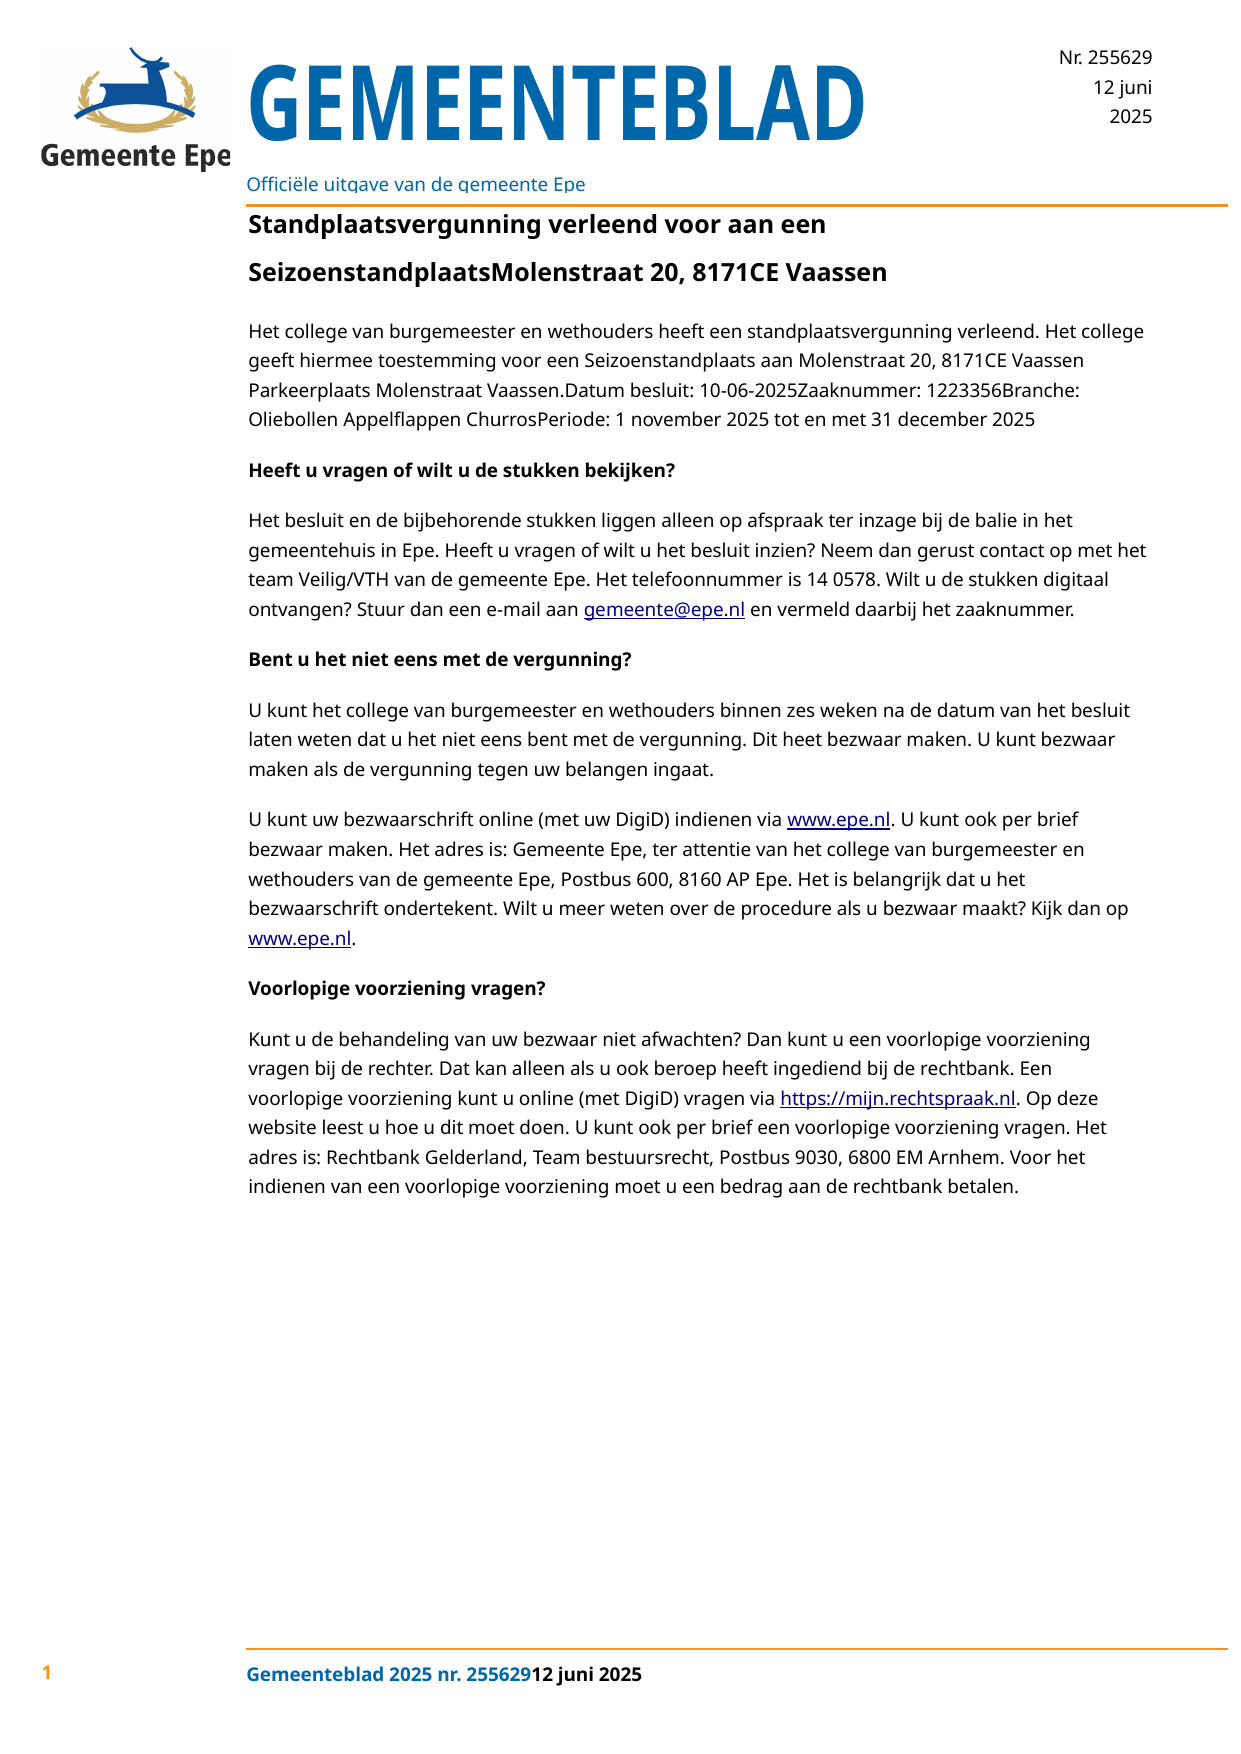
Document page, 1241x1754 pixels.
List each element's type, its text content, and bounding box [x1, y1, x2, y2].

text U kunt uw bezwaarschrift online (met uw DigiD) indienen via www.epe.nl. U kunt ook per brief bezwaar maken. Het adres is: Gemeente Epe, ter attentie van het college van burgemeester en wethouders van de gemeente Epe, Postbus 600, 8160 AP Epe. Het is belangrijk dat u het bezwaarschrift ondertekent. Wilt u meer weten over de procedure als u bezwaar maakt? Kijk dan op www.epe.nl. [248, 807, 1152, 951]
text Voorlopige voorziening vragen? [248, 975, 1152, 1001]
text Het college van burgemeester en wethouders heeft een standplaatsvergunning verleend. Het college geeft hiermee toestemming voor een Seizoenstandplaats aan Molenstraat 20, 8171CE Vaassen Parkeerplaats Molenstraat Vaassen.Datum besluit: 10-06-2025Zaaknummer: 1223356Branche: Oliebollen Appelflappen ChurrosPeriode: 1 november 2025 tot en met 31 december 2025 [248, 318, 1152, 432]
text Kunt u de behandeling van uw bezwaar niet afwachten? Dan kunt u een voorlopige voorziening vragen bij de rechter. Dat kan alleen als u ook beroep heeft ingediend bij de rechtbank. Een voorlopige voorziening kunt u online (met DigiD) vragen via https://mijn.rechtspraak.nl. Op deze website leest u hoe u dit moet doen. U kunt ook per brief een voorlopige voorziening vragen. Het adres is: Rechtbank Gelderland, Team bestuursrecht, Postbus 9030, 6800 EM Arnhem. Voor het indienen van een voorlopige voorziening moet u een bedrag aan de rechtbank betalen. [248, 1026, 1152, 1199]
text U kunt het college van burgemeester en wethouders binnen zes weken na de datum van het besluit laten weten dat u het niet eens bent met de vergunning. Dit heet bezwaar maken. U kunt bezwaar maken als de vergunning tegen uw belangen ingaat. [248, 697, 1152, 782]
text Standplaatsvergunning verleend voor aan een SeizoenstandplaatsMolenstraat 20, 8171CE Vaassen [248, 207, 1152, 288]
text Heeft u vragen of wilt u de stukken bekijken? [248, 457, 1152, 483]
picture [41, 47, 231, 172]
text Het besluit en de bijbehorende stukken liggen alleen op afspraak ter inzage bij de balie in het gemeentehuis in Epe. Heeft u vragen of wilt u het besluit inzien? Neem dan gerust contact op met het team Veilig/VTH van de gemeente Epe. Het telefoonnummer is 14 0578. Wilt u de stukken digitaal ontvangen? Stuur dan een e-mail aan gemeente@epe.nl en vermeld daarbij het zaaknummer. [248, 507, 1152, 622]
text Bent u het niet eens met de vergunning? [248, 647, 1152, 672]
